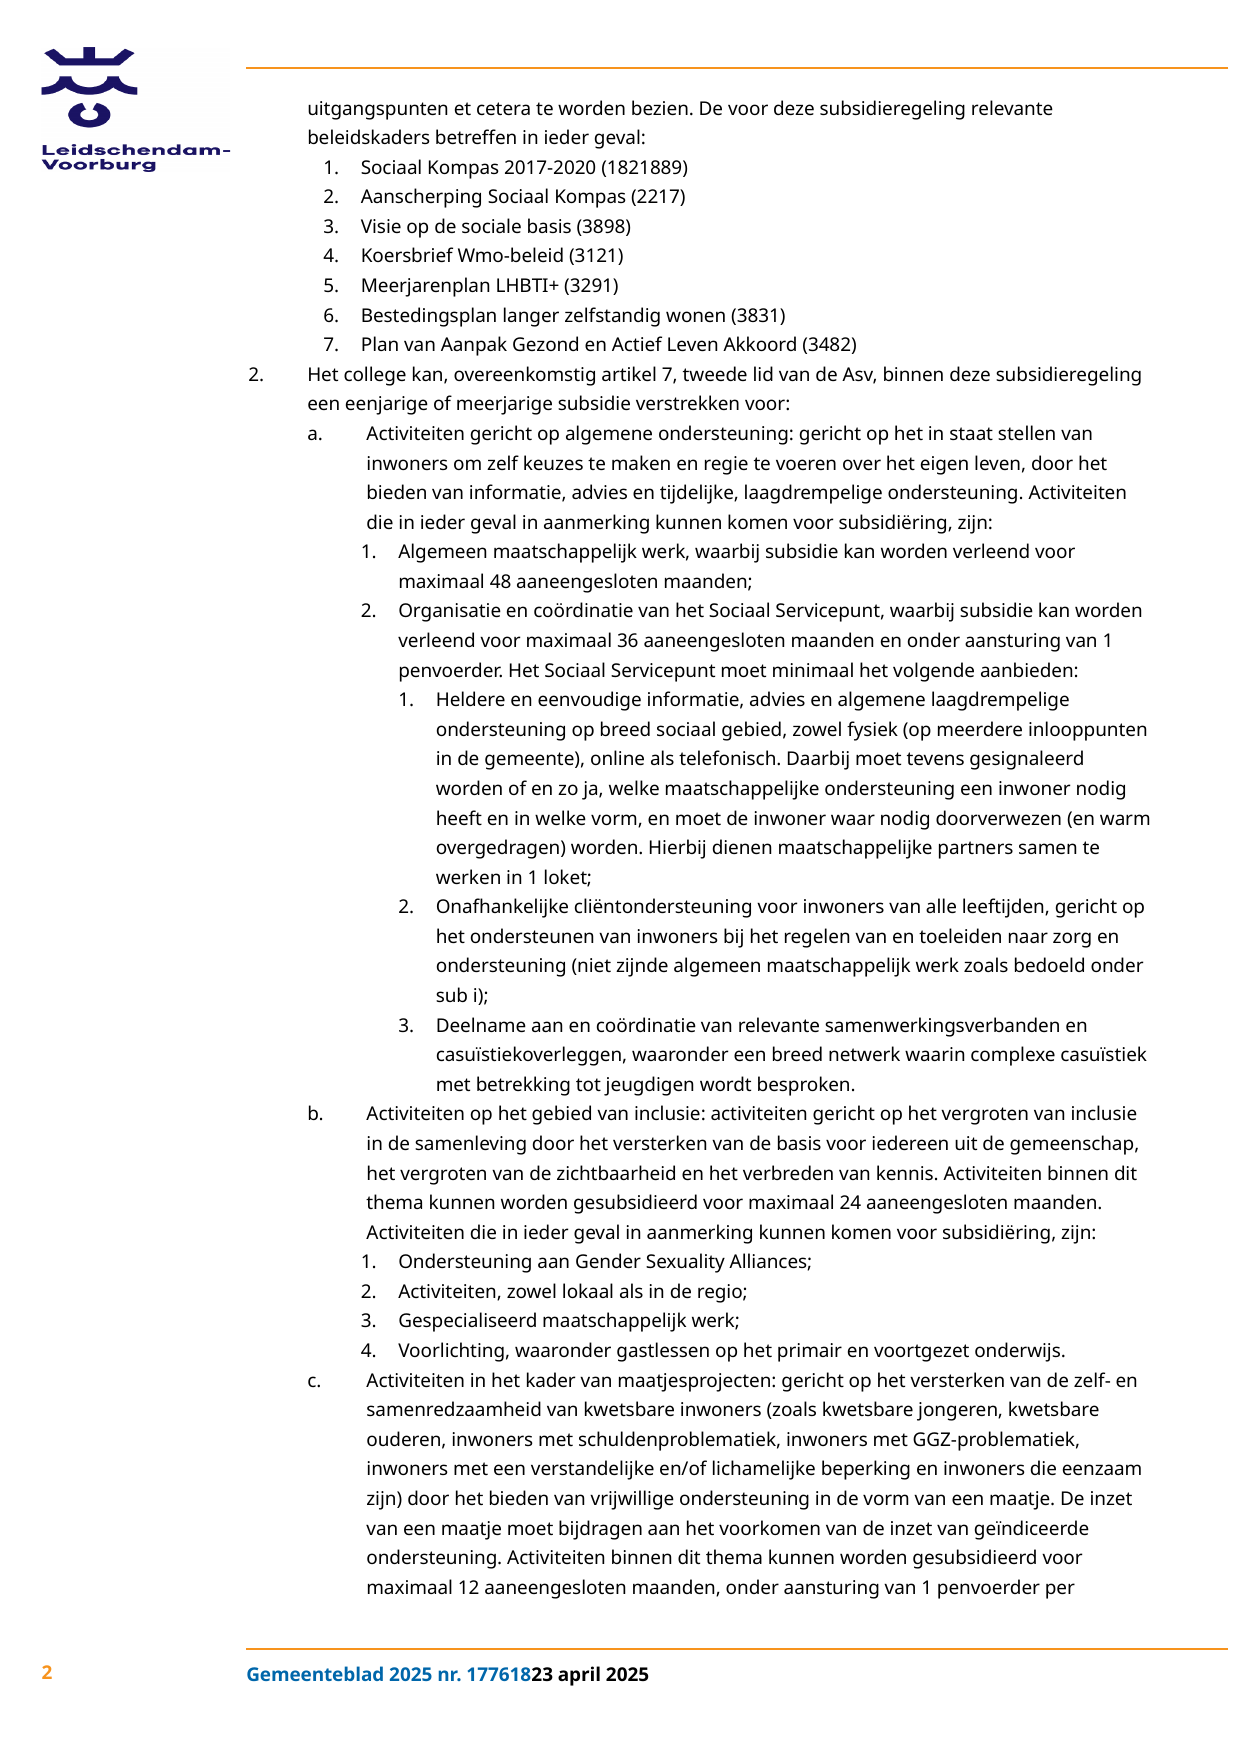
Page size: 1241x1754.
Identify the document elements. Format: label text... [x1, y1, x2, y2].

list Aanscherping Sociaal Kompas (2217) [323, 183, 1152, 209]
picture [41, 47, 231, 172]
list Onafhankelijke cliëntondersteuning voor inwoners van alle leeftijden, gericht op het ondersteunen van inwoners bij het regelen van en toeleiden naar zorg en ondersteuning (niet zijnde algemeen maatschappelijk werk zoals bedoeld onder sub i); [398, 893, 1152, 1008]
list Deelname aan en coördinatie van relevante samenwerkingsverbanden en casuïstiekoverleggen, waaronder een breed netwerk waarin complexe casuïstiek met betrekking tot jeugdigen wordt besproken. [398, 1012, 1152, 1097]
list Ondersteuning aan Gender Sexuality Alliances; [361, 1248, 1152, 1274]
list Visie op de sociale basis (3898) [323, 213, 1152, 239]
list Organisatie en coördinatie van het Sociaal Servicepunt, waarbij subsidie kan worden verleend voor maximaal 36 aaneengesloten maanden en onder aansturing van 1 penvoerder. Het Sociaal Servicepunt moet minimaal het volgende aanbieden: [361, 598, 1152, 683]
list Het college kan, overeenkomstig artikel 7, tweede lid van de Asv, binnen deze subsidieregeling een eenjarige of meerjarige subsidie verstrekken voor: [248, 361, 1152, 416]
list Algemeen maatschappelijk werk, waarbij subsidie kan worden verleend voor maximaal 48 aaneengesloten maanden; [361, 538, 1152, 594]
list Heldere en eenvoudige informatie, advies en algemene laagdrempelige ondersteuning op breed sociaal gebied, zowel fysiek (op meerdere inlooppunten in de gemeente), online als telefonisch. Daarbij moet tevens gesignaleerd worden of en zo ja, welke maatschappelijke ondersteuning een inwoner nodig heeft en in welke vorm, en moet de inwoner waar nodig doorverwezen (en warm overgedragen) worden. Hierbij dienen maatschappelijke partners samen te werken in 1 loket; [398, 686, 1152, 890]
list Activiteiten op het gebied van inclusie: activiteiten gericht op het vergroten van inclusie in de samenleving door het versterken van de basis voor iedereen uit de gemeenschap, het vergroten van de zichtbaarheid en het verbreden van kennis. Activiteiten binnen dit thema kunnen worden gesubsidieerd voor maximaal 24 aaneengesloten maanden. Activiteiten die in ieder geval in aanmerking kunnen komen voor subsidiëring, zijn: [307, 1101, 1152, 1245]
list Activiteiten, zowel lokaal als in de regio; [361, 1278, 1152, 1304]
list Voorlichting, waaronder gastlessen op het primair en voortgezet onderwijs. [361, 1337, 1152, 1363]
list Meerjarenplan LHBTI+ (3291) [323, 272, 1152, 298]
list Plan van Aanpak Gezond en Actief Leven Akkoord (3482) [323, 331, 1152, 357]
list Sociaal Kompas 2017-2020 (1821889) [323, 154, 1152, 180]
list Bestedingsplan langer zelfstandig wonen (3831) [323, 302, 1152, 328]
list Koersbrief Wmo-beleid (3121) [323, 243, 1152, 268]
list uitgangspunten et cetera te worden bezien. De voor deze subsidieregeling relevante beleidskaders betreffen in ieder geval: [248, 95, 1152, 150]
list Activiteiten in het kader van maatjesprojecten: gericht op het versterken van de zelf- en samenredzaamheid van kwetsbare inwoners (zoals kwetsbare jongeren, kwetsbare ouderen, inwoners met schuldenproblematiek, inwoners met GGZ-problematiek, inwoners met een verstandelijke en/of lichamelijke beperking en inwoners die eenzaam zijn) door het bieden van vrijwillige ondersteuning in de vorm van een maatje. De inzet van een maatje moet bijdragen aan het voorkomen van de inzet van geïndiceerde ondersteuning. Activiteiten binnen dit thema kunnen worden gesubsidieerd voor maximaal 12 aaneengesloten maanden, onder aansturing van 1 penvoerder per [307, 1367, 1152, 1600]
list Gespecialiseerd maatschappelijk werk; [361, 1308, 1152, 1333]
list Activiteiten gericht op algemene ondersteuning: gericht op het in staat stellen van inwoners om zelf keuzes te maken en regie te voeren over het eigen leven, door het bieden van informatie, advies en tijdelijke, laagdrempelige ondersteuning. Activiteiten die in ieder geval in aanmerking kunnen komen voor subsidiëring, zijn: [307, 420, 1152, 535]
